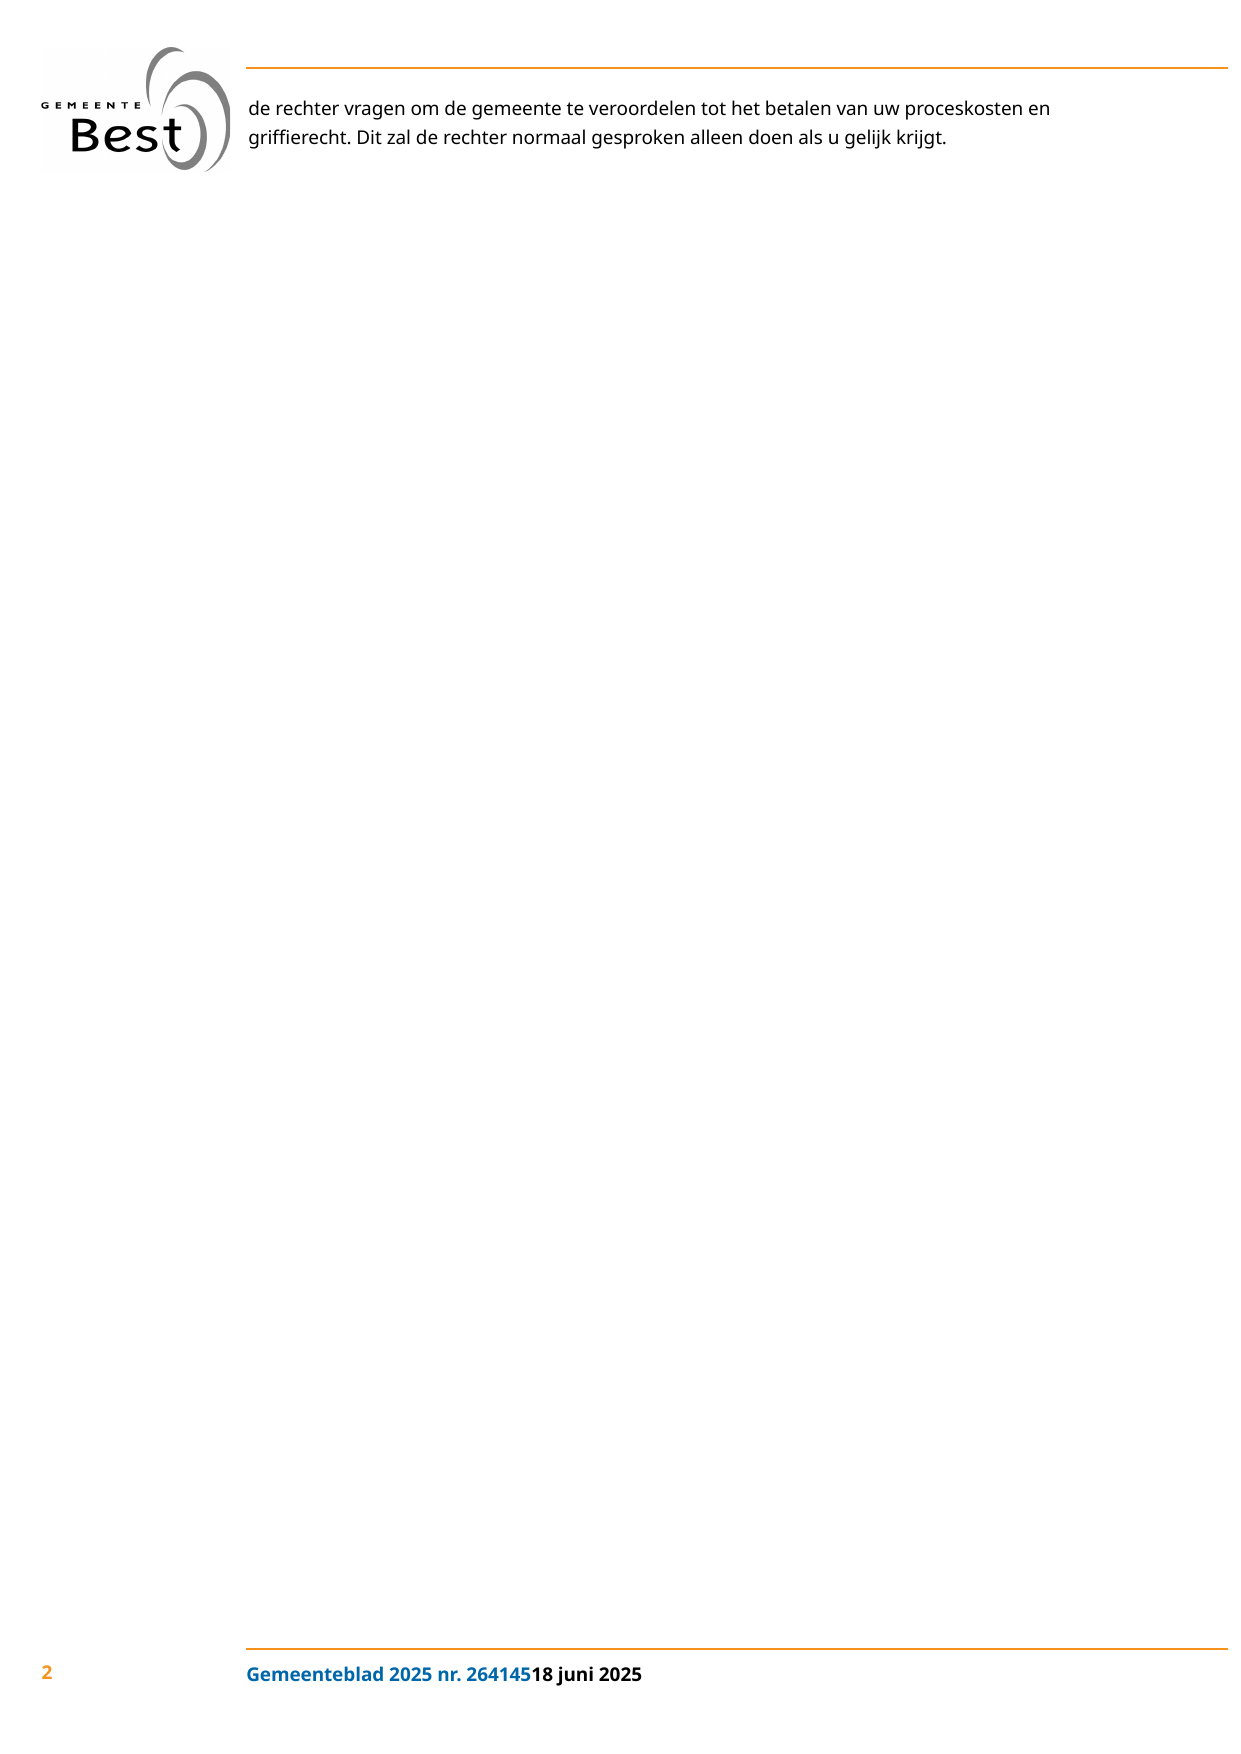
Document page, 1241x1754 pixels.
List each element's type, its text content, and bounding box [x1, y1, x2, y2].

picture [41, 47, 231, 172]
text de rechter vragen om de gemeente te veroordelen tot het betalen van uw proceskosten en griffierecht. Dit zal de rechter normaal gesproken alleen doen als u gelijk krijgt. [248, 95, 1152, 150]
